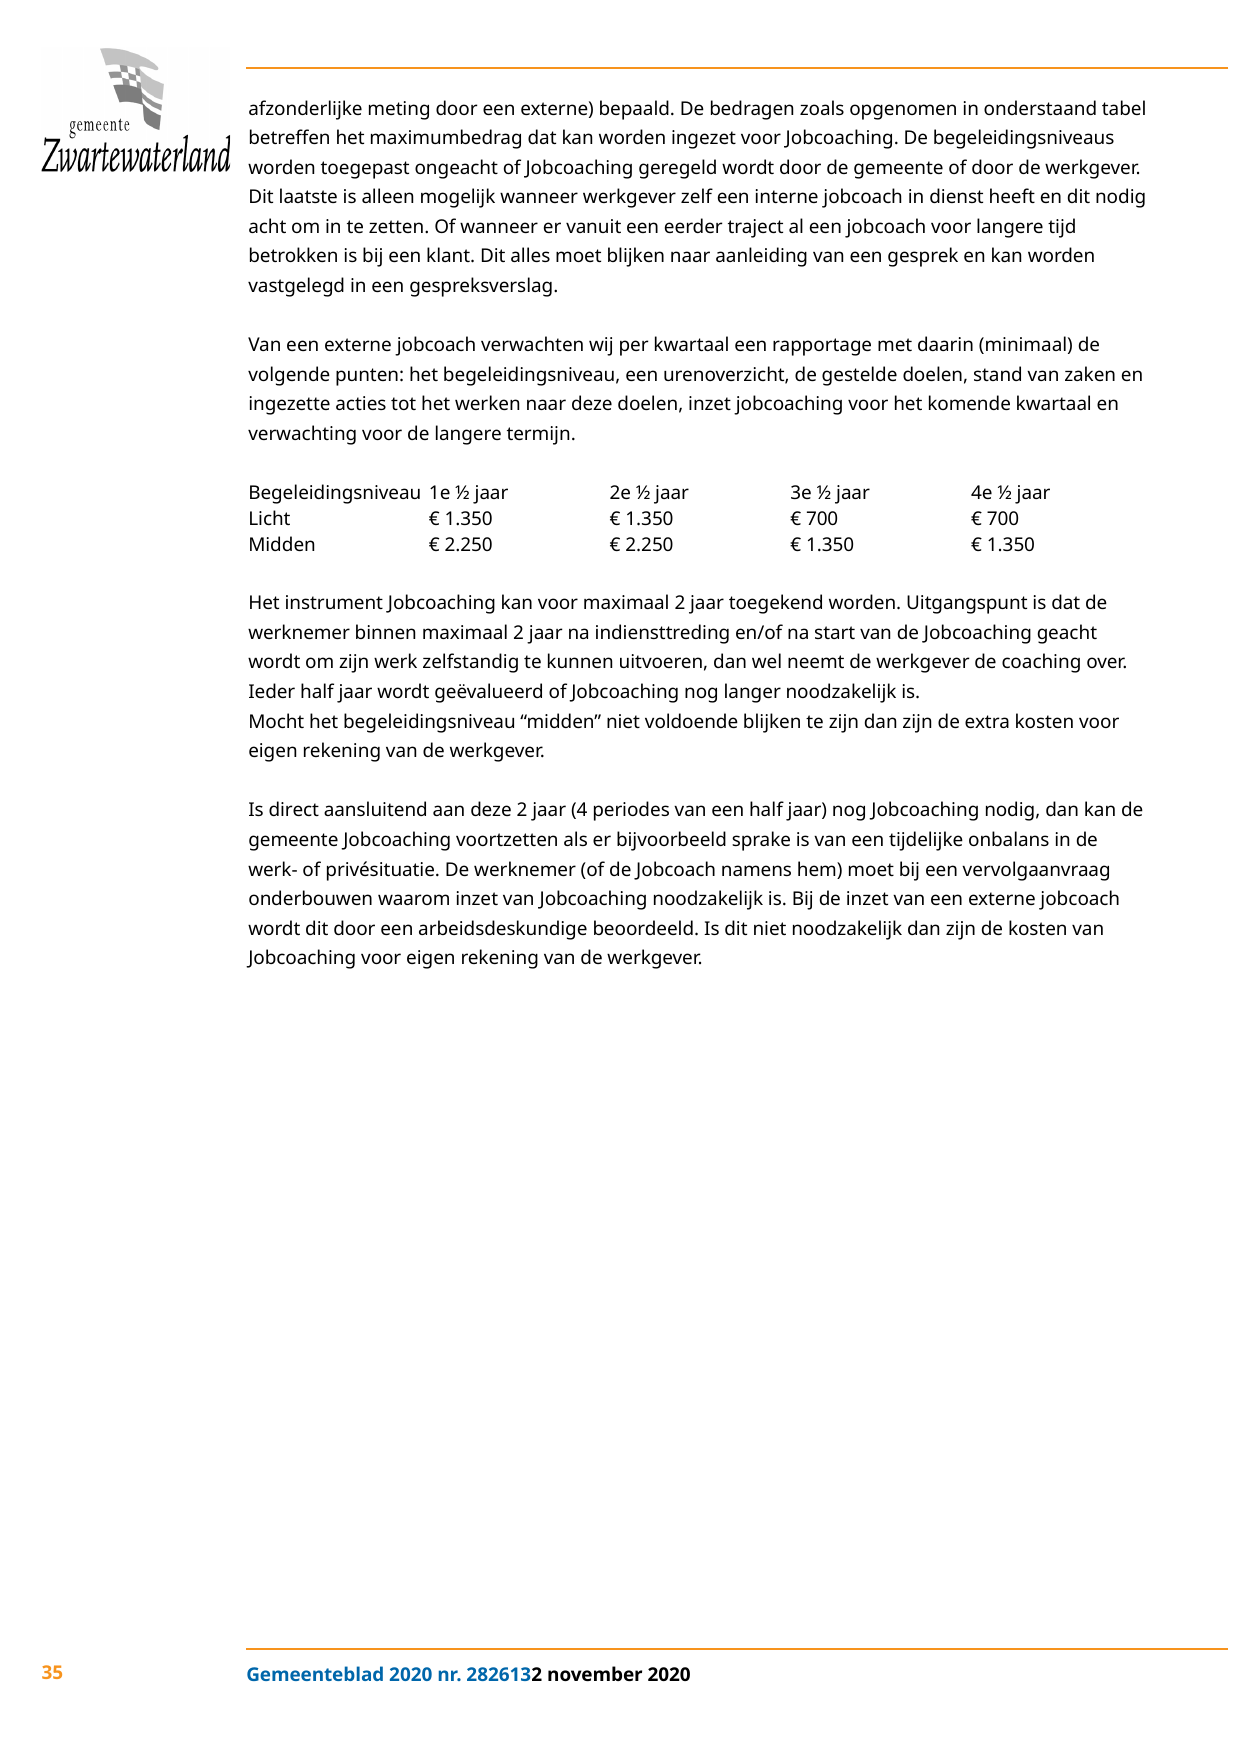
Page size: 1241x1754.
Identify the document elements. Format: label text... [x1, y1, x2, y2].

table_header 1e ½ jaar [429, 480, 609, 505]
table_cell € 2.250 [609, 531, 790, 557]
table_cell € 700 [790, 505, 971, 531]
picture [41, 47, 231, 172]
table_header 2e ½ jaar [609, 480, 790, 505]
text Van een externe jobcoach verwachten wij per kwartaal een rapportage met daarin (minimaal) de volgende punten: het begeleidingsniveau, een urenoverzicht, de gestelde doelen, stand van zaken en ingezette acties tot het werken naar deze doelen, inzet jobcoaching voor het komende kwartaal en verwachting voor de langere termijn. [248, 331, 1152, 446]
table_cell € 1.350 [790, 531, 971, 557]
table_cell € 2.250 [429, 531, 609, 557]
table_cell € 1.350 [609, 505, 790, 531]
text Het instrument Jobcoaching kan voor maximaal 2 jaar toegekend worden. Uitgangspunt is dat de werknemer binnen maximaal 2 jaar na indiensttreding en/of na start van de Jobcoaching geacht wordt om zijn werk zelfstandig te kunnen uitvoeren, dan wel neemt de werkgever de coaching over. Ieder half jaar wordt geëvalueerd of Jobcoaching nog langer noodzakelijk is. [248, 589, 1152, 704]
table_cell € 1.350 [429, 505, 609, 531]
table_header 4e ½ jaar [971, 480, 1152, 505]
text afzonderlijke meting door een externe) bepaald. De bedragen zoals opgenomen in onderstaand tabel betreffen het maximumbedrag dat kan worden ingezet voor Jobcoaching. De begeleidingsniveaus worden toegepast ongeacht of Jobcoaching geregeld wordt door de gemeente of door de werkgever. Dit laatste is alleen mogelijk wanneer werkgever zelf een interne jobcoach in dienst heeft en dit nodig acht om in te zetten. Of wanneer er vanuit een eerder traject al een jobcoach voor langere tijd betrokken is bij een klant. Dit alles moet blijken naar aanleiding van een gesprek en kan worden vastgelegd in een gespreksverslag. [248, 95, 1152, 298]
table_cell Licht [248, 505, 429, 531]
table_header Begeleidingsniveau [248, 480, 429, 505]
table_cell € 1.350 [971, 531, 1152, 557]
table_header 3e ½ jaar [790, 480, 971, 505]
table_cell € 700 [971, 505, 1152, 531]
table_cell Midden [248, 531, 429, 557]
text Mocht het begeleidingsniveau “midden” niet voldoende blijken te zijn dan zijn de extra kosten voor eigen rekening van de werkgever. [248, 708, 1152, 763]
text Is direct aansluitend aan deze 2 jaar (4 periodes van een half jaar) nog Jobcoaching nodig, dan kan de gemeente Jobcoaching voortzetten als er bijvoorbeeld sprake is van een tijdelijke onbalans in de werk- of privésituatie. De werknemer (of de Jobcoach namens hem) moet bij een vervolgaanvraag onderbouwen waarom inzet van Jobcoaching noodzakelijk is. Bij de inzet van een externe jobcoach wordt dit door een arbeidsdeskundige beoordeeld. Is dit niet noodzakelijk dan zijn de kosten van Jobcoaching voor eigen rekening van de werkgever. [248, 797, 1152, 970]
